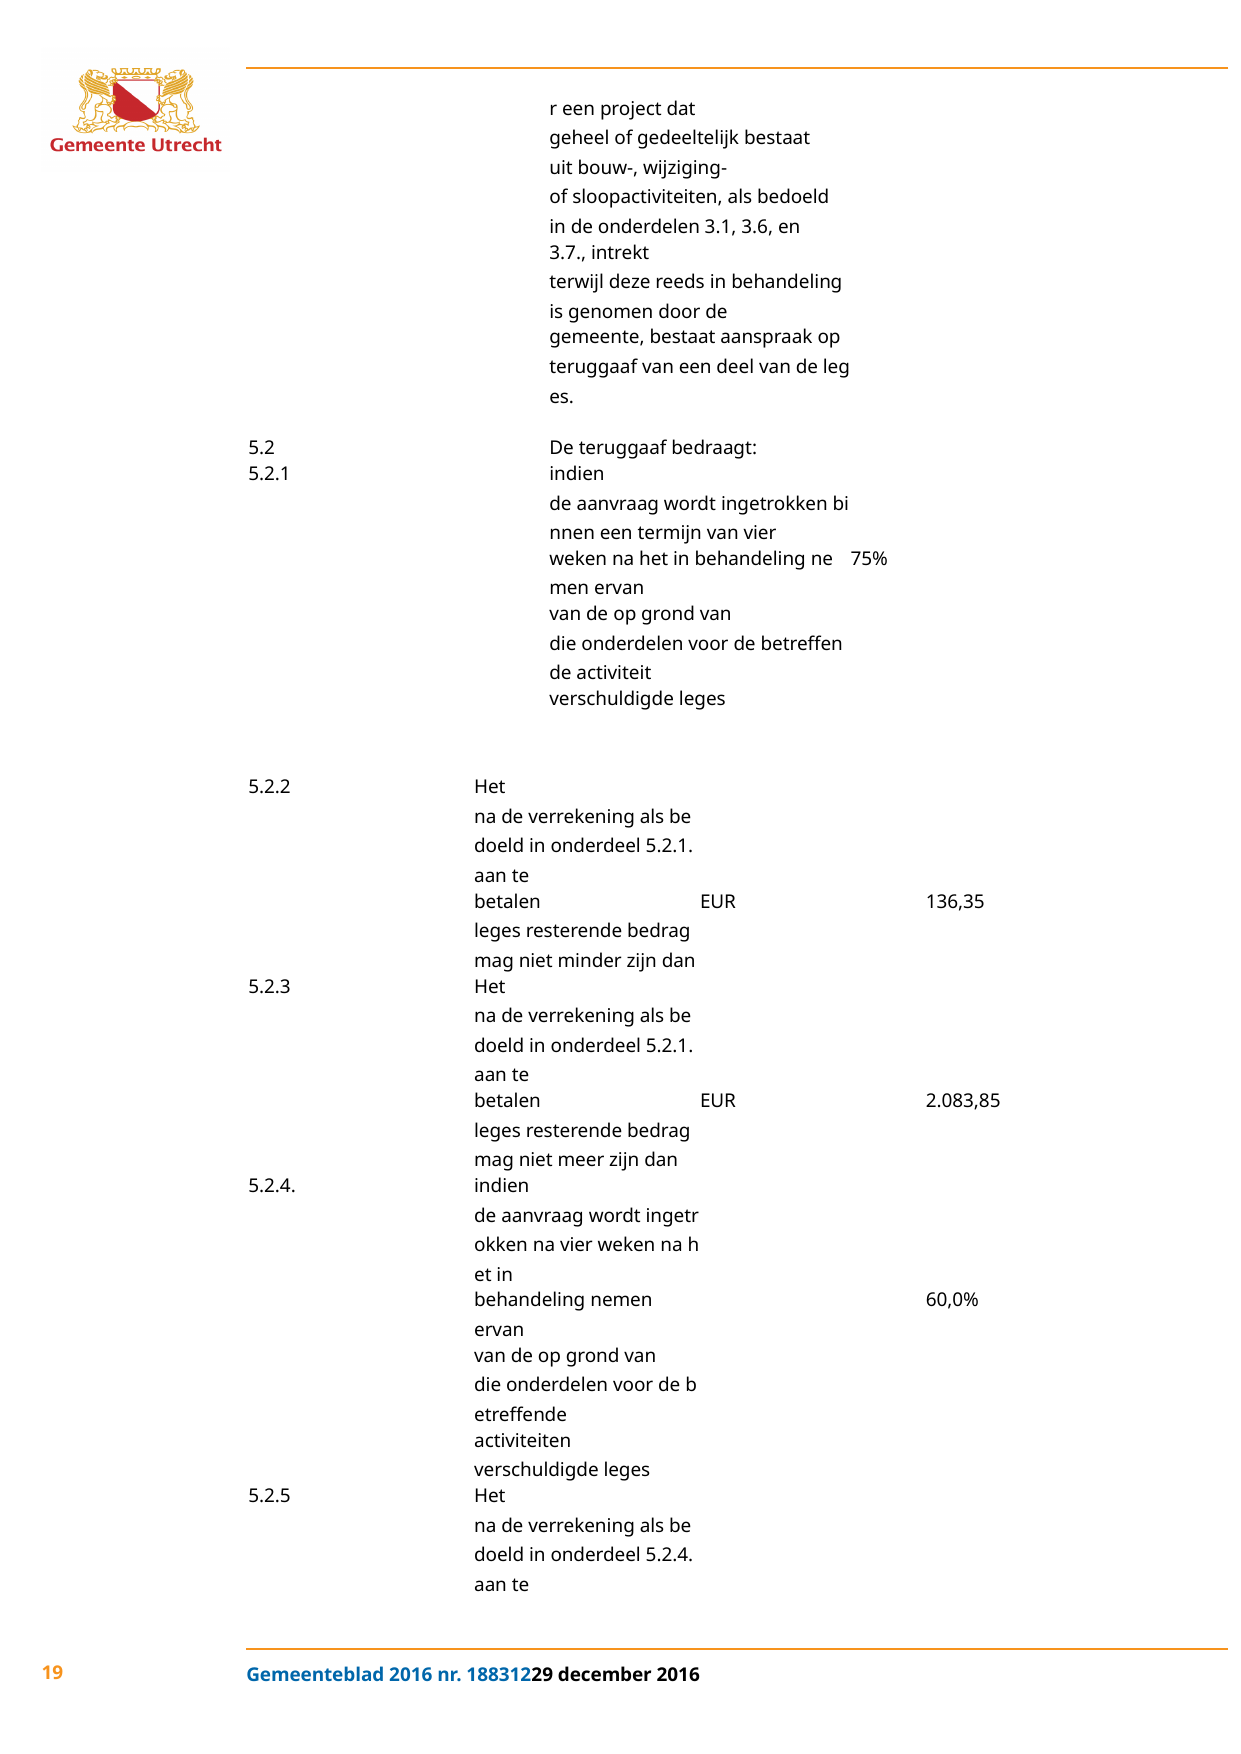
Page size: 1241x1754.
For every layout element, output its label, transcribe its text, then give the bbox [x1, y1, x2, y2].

table_cell 136,35 [926, 888, 1152, 973]
table_cell activiteiten verschuldigde leges [474, 1427, 700, 1482]
table_header [700, 774, 926, 888]
table_cell [700, 973, 926, 1087]
table_cell [850, 409, 1152, 434]
table_cell behandeling nemen ervan [474, 1287, 700, 1342]
table_cell betalen leges resterende bedrag mag niet minder zijn dan [474, 888, 700, 973]
table_cell indien de aanvraag wordt ingetrokken na vier weken na het in [474, 1172, 700, 1287]
picture [41, 47, 231, 172]
table_cell [850, 685, 1152, 711]
table_cell 5.2.3 [248, 973, 474, 1087]
table_header 5.2.2 [248, 774, 474, 888]
table_cell [850, 324, 1152, 409]
table_cell Het na de verrekening als bedoeld in onderdeel 5.2.1. aan te [474, 973, 700, 1087]
table_cell [926, 973, 1152, 1087]
table_cell [248, 95, 549, 239]
table_cell 75% [850, 545, 1152, 600]
table_cell EUR [700, 1087, 926, 1172]
table_cell [850, 460, 1152, 545]
table_cell [700, 1172, 926, 1287]
table_header Het na de verrekening als bedoeld in onderdeel 5.2.1. aan te [474, 774, 700, 888]
table_cell [926, 1342, 1152, 1427]
table_cell van de op grond van die onderdelen voor de betreffende [474, 1342, 700, 1427]
table_cell [549, 409, 850, 434]
table_cell [248, 888, 474, 973]
table_cell [248, 1427, 474, 1482]
table_cell van de op grond van die onderdelen voor de betreffende activiteit [549, 600, 850, 685]
table_cell Het na de verrekening als bedoeld in onderdeel 5.2.4. aan te [474, 1482, 700, 1597]
table_cell [248, 1342, 474, 1427]
table_cell [926, 1482, 1152, 1597]
table_cell [850, 434, 1152, 460]
table_cell 5.2.1 [248, 460, 549, 545]
table_cell indien de aanvraag wordt ingetrokken binnen een termijn van vier [549, 460, 850, 545]
table_cell betalen leges resterende bedrag mag niet meer zijn dan [474, 1087, 700, 1172]
table_cell [926, 1427, 1152, 1482]
table_cell [926, 1172, 1152, 1287]
table_cell De teruggaaf bedraagt: [549, 434, 850, 460]
table_cell [248, 239, 549, 324]
table_cell 5.2.5 [248, 1482, 474, 1597]
table_cell [850, 239, 1152, 324]
table_cell [248, 324, 549, 409]
table_cell 3.7., intrekt terwijl deze reeds in behandeling is genomen door de [549, 239, 850, 324]
table_cell [248, 1287, 474, 1342]
table_cell EUR [700, 888, 926, 973]
table_cell [700, 1482, 926, 1597]
table_cell [248, 685, 549, 711]
table_cell [248, 600, 549, 685]
table_cell [248, 1087, 474, 1172]
table_cell [700, 1342, 926, 1427]
table_cell [700, 1287, 926, 1342]
table_cell 2.083,85 [926, 1087, 1152, 1172]
table_cell r een project dat geheel of gedeeltelijk bestaat uit bouw-, wijziging- of sloopactiviteiten, als bedoeld in de onderdelen 3.1, 3.6, en [549, 95, 850, 239]
table_cell weken na het in behandeling nemen ervan [549, 545, 850, 600]
table_cell [248, 409, 549, 434]
table_cell [850, 95, 1152, 239]
table_cell 5.2.4. [248, 1172, 474, 1287]
table_cell gemeente, bestaat aanspraak op teruggaaf van een deel van de leges. [549, 324, 850, 409]
table_cell 60,0% [926, 1287, 1152, 1342]
table_cell [700, 1427, 926, 1482]
table_cell [850, 600, 1152, 685]
table_cell 5.2 [248, 434, 549, 460]
table_cell verschuldigde leges [549, 685, 850, 711]
table_cell [248, 545, 549, 600]
